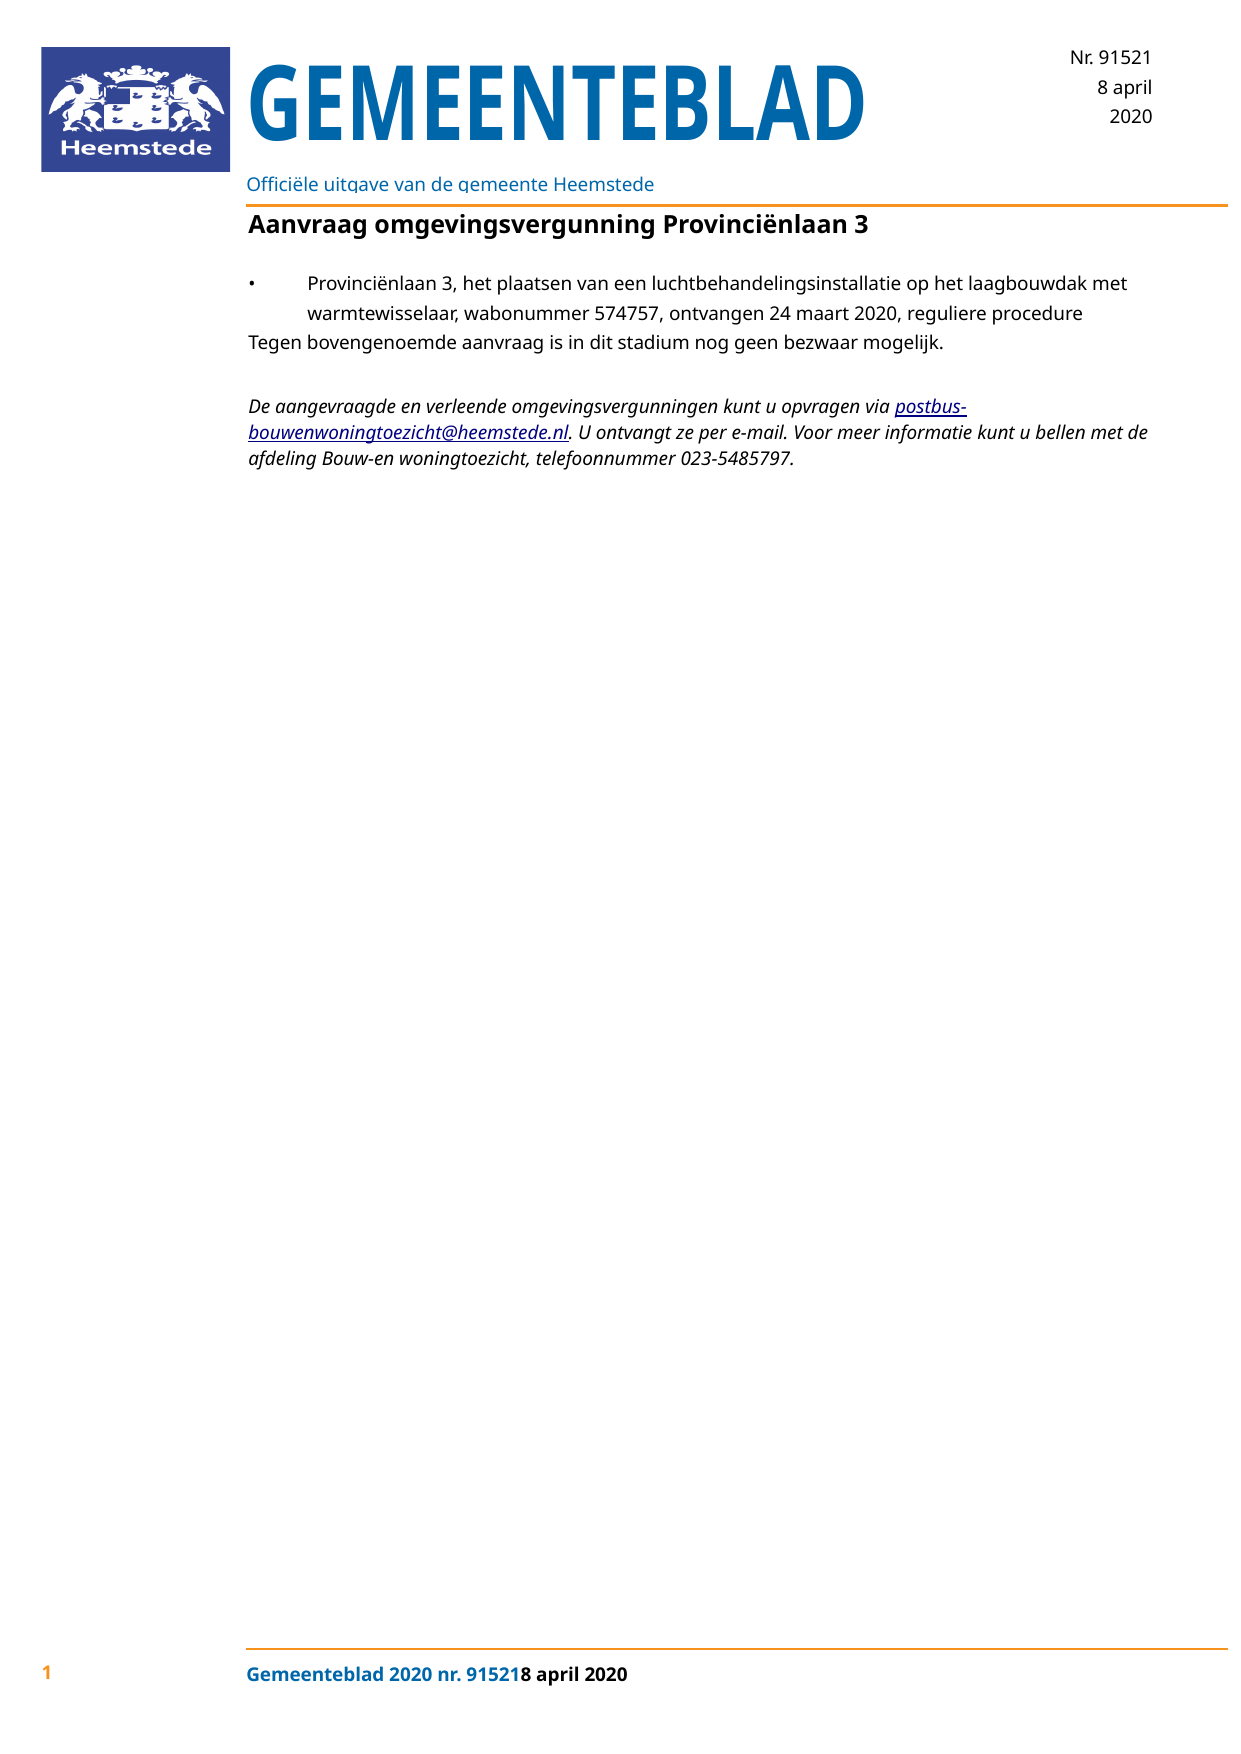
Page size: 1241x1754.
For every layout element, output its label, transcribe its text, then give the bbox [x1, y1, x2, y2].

text Aanvraag omgevingsvergunning Provinciënlaan 3 [248, 207, 1152, 241]
picture [41, 47, 231, 172]
text Tegen bovengenoemde aanvraag is in dit stadium nog geen bezwaar mogelijk. [248, 329, 1152, 355]
list Provinciënlaan 3, het plaatsen van een luchtbehandelingsinstallatie op het laagbouwdak met warmtewisselaar, wabonummer 574757, ontvangen 24 maart 2020, reguliere procedure [248, 270, 1152, 326]
text De aangevraagde en verleende omgevingsvergunningen kunt u opvragen via postbus-bouwenwoningtoezicht@heemstede.nl. U ontvangt ze per e-mail. Voor meer informatie kunt u bellen met de afdeling Bouw-en woningtoezicht, telefoonnummer 023-5485797. [248, 393, 1152, 471]
